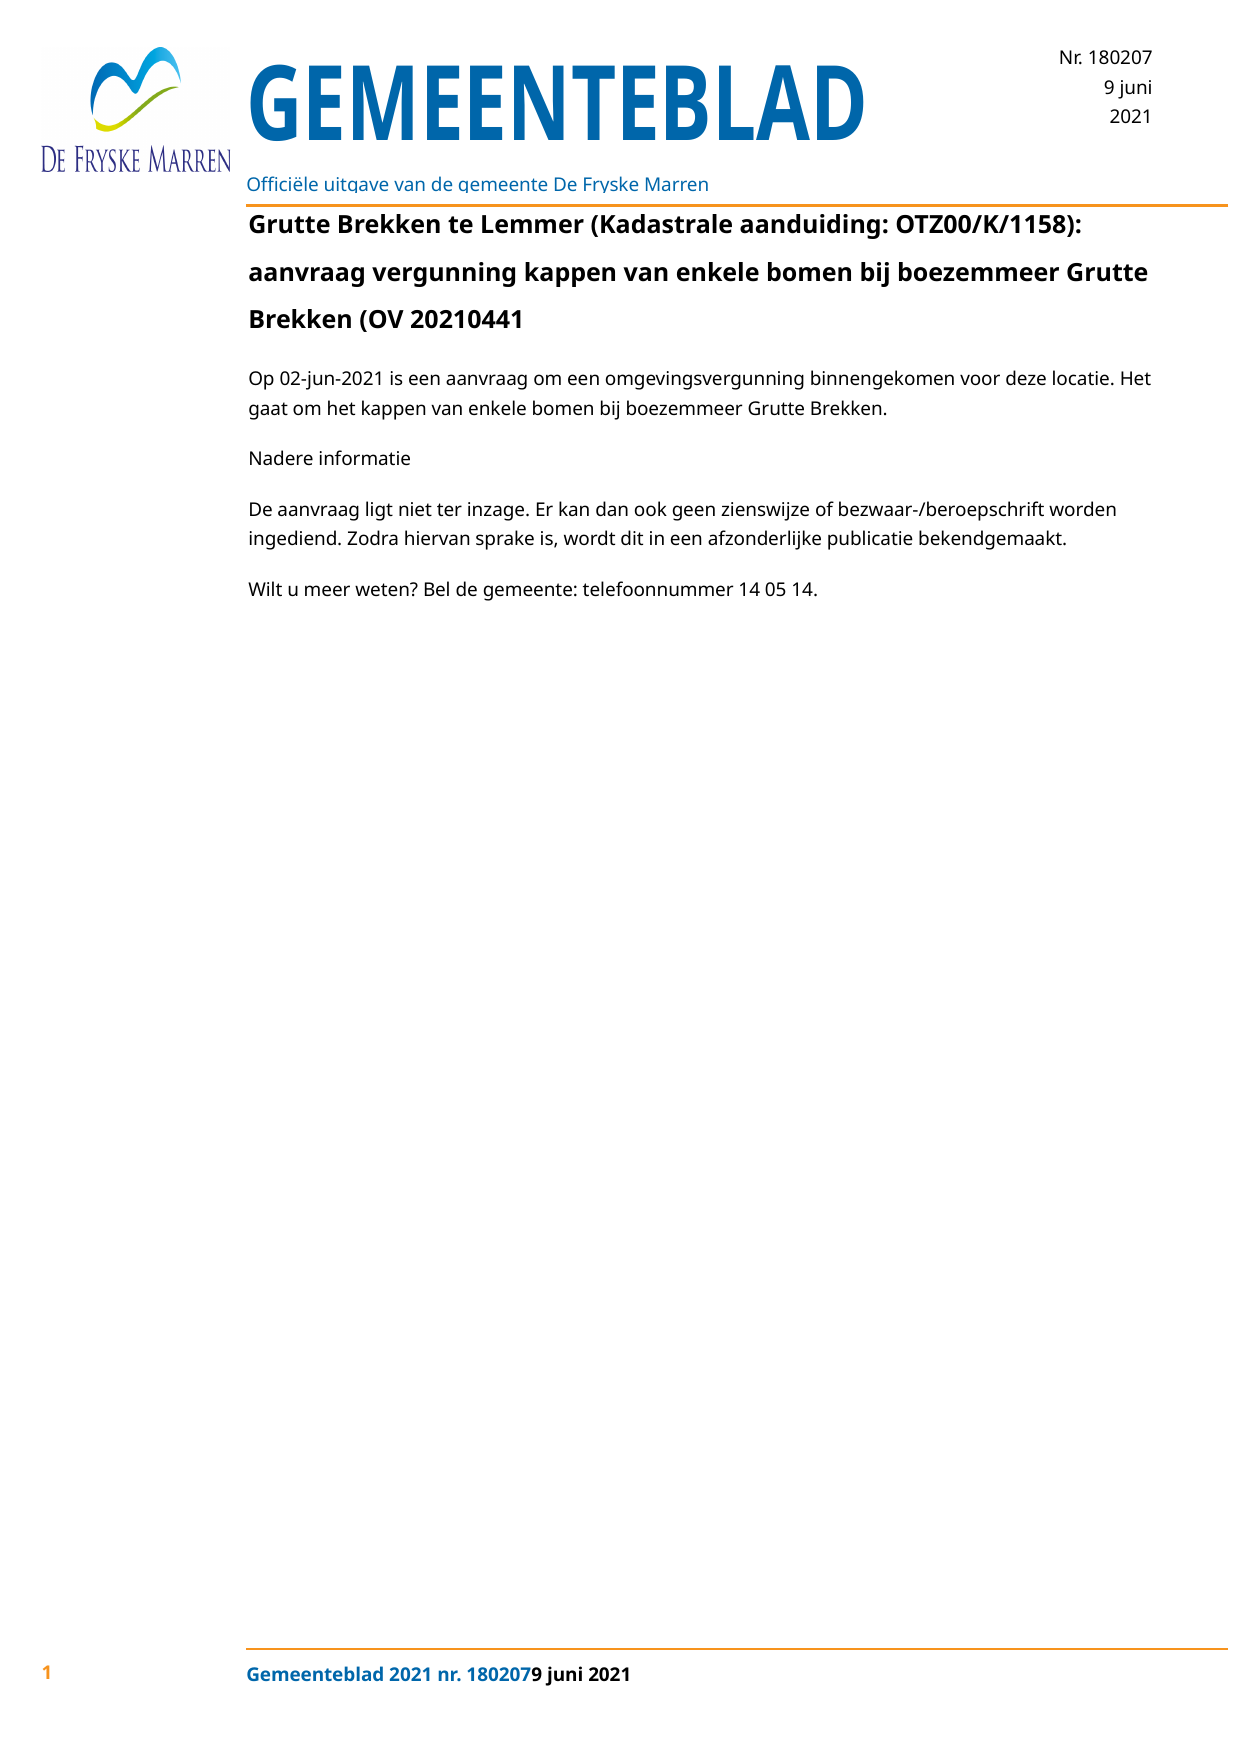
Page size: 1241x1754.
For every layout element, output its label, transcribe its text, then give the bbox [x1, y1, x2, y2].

text De aanvraag ligt niet ter inzage. Er kan dan ook geen zienswijze of bezwaar-/beroepschrift worden ingediend. Zodra hiervan sprake is, wordt dit in een afzonderlijke publicatie bekendgemaakt. [248, 496, 1152, 551]
text Op 02-jun-2021 is een aanvraag om een omgevingsvergunning binnengekomen voor deze locatie. Het gaat om het kappen van enkele bomen bij boezemmeer Grutte Brekken. [248, 366, 1152, 421]
text Grutte Brekken te Lemmer (Kadastrale aanduiding: OTZ00/K/1158): aanvraag vergunning kappen van enkele bomen bij boezemmeer Grutte Brekken (OV 20210441 [248, 207, 1152, 336]
text Wilt u meer weten? Bel de gemeente: telefoonnummer 14 05 14. [248, 576, 1152, 602]
picture [41, 47, 231, 172]
text Nadere informatie [248, 446, 1152, 471]
